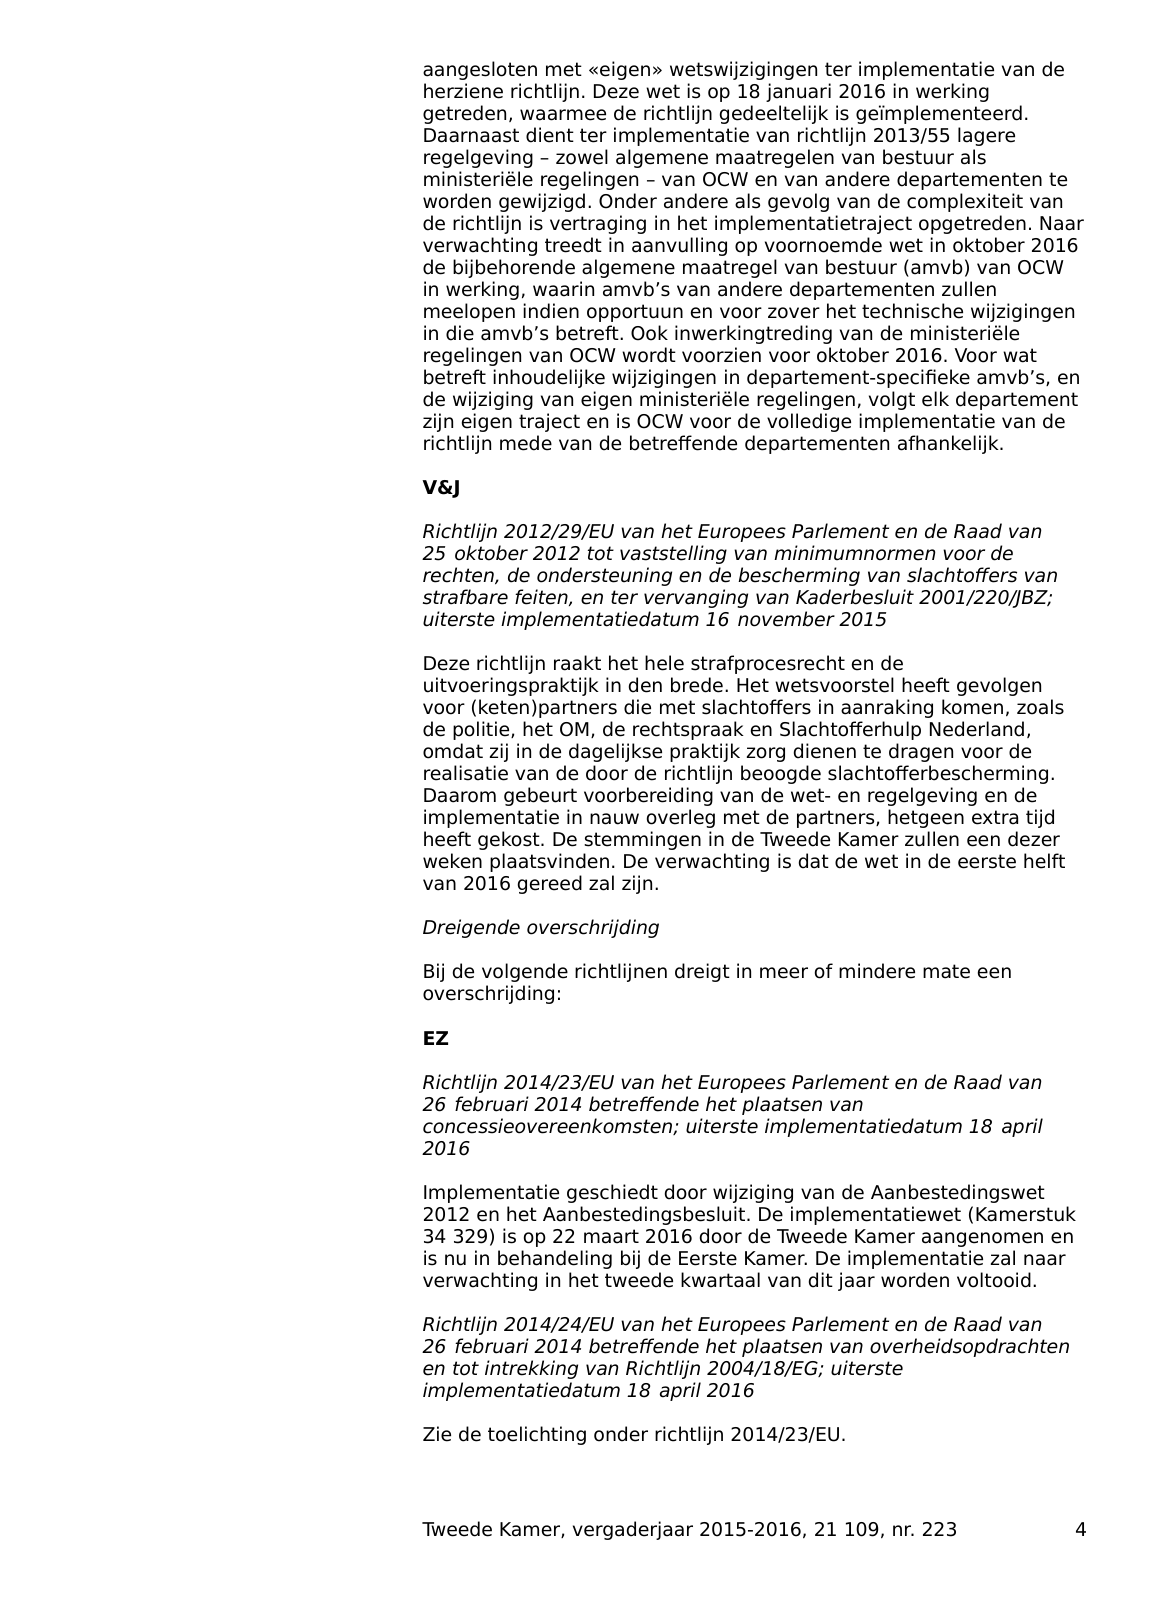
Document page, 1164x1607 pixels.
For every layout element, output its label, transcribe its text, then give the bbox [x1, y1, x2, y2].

text Deze richtlijn raakt het hele strafprocesrecht en de uitvoeringspraktijk in den brede. Het wetsvoorstel heeft gevolgen voor (keten)partners die met slachtoffers in aanraking komen, zoals de politie, het OM, de rechtspraak en Slachtofferhulp Nederland, omdat zij in de dagelijkse praktijk zorg dienen te dragen voor de realisatie van de door de richtlijn beoogde slachtofferbescherming. Daarom gebeurt voorbereiding van de wet- en regelgeving en de implementatie in nauw overleg met de partners, hetgeen extra tijd heeft gekost. De stemmingen in de Tweede Kamer zullen een dezer weken plaatsvinden. De verwachting is dat de wet in de eerste helft van 2016 gereed zal zijn. [422, 653, 1087, 895]
text Zie de toelichting onder richtlijn 2014/23/EU. [422, 1424, 1087, 1446]
text Daarnaast dient ter implementatie van richtlijn 2013/55 lagere regelgeving – zowel algemene maatregelen van bestuur als ministeriële regelingen – van OCW en van andere departementen te worden gewijzigd. Onder andere als gevolg van de complexiteit van de richtlijn is vertraging in het implementatietraject opgetreden. Naar verwachting treedt in aanvulling op voornoemde wet in oktober 2016 de bijbehorende algemene maatregel van bestuur (amvb) van OCW in werking, waarin amvb’s van andere departementen zullen meelopen indien opportuun en voor zover het technische wijzigingen in die amvb’s betreft. Ook inwerkingtreding van de ministeriële regelingen van OCW wordt voorzien voor oktober 2016. Voor wat betreft inhoudelijke wijzigingen in departement-specifieke amvb’s, en de wijziging van eigen ministeriële regelingen, volgt elk departement zijn eigen traject en is OCW voor de volledige implementatie van de richtlijn mede van de betreffende departementen afhankelijk. [422, 125, 1087, 455]
subtitle EZ [422, 1027, 1087, 1049]
text Implementatie geschiedt door wijziging van de Aanbestedingswet 2012 en het Aanbestedingsbesluit. De implementatiewet (Kamerstuk 34 329) is op 22 maart 2016 door de Tweede Kamer aangenomen en is nu in behandeling bij de Eerste Kamer. De implementatie zal naar verwachting in het tweede kwartaal van dit jaar worden voltooid. [422, 1182, 1087, 1292]
text Bij de volgende richtlijnen dreigt in meer of mindere mate een overschrijding: [422, 961, 1087, 1005]
text aangesloten met «eigen» wetswijzigingen ter implementatie van de herziene richtlijn. Deze wet is op 18 januari 2016 in werking getreden, waarmee de richtlijn gedeeltelijk is geïmplementeerd. [422, 59, 1087, 125]
subtitle Richtlijn 2014/23/EU van het Europees Parlement en de Raad van 26 februari 2014 betreffende het plaatsen van concessieovereenkomsten; uiterste implementatiedatum 18 april 2016 [422, 1072, 1087, 1159]
subtitle V&J [422, 477, 1087, 499]
subtitle Richtlijn 2012/29/EU van het Europees Parlement en de Raad van 25 oktober 2012 tot vaststelling van minimumnormen voor de rechten, de ondersteuning en de bescherming van slachtoffers van strafbare feiten, en ter vervanging van Kaderbesluit 2001/220/JBZ; uiterste implementatiedatum 16 november 2015 [422, 521, 1087, 631]
subtitle Dreigende overschrijding [422, 917, 1087, 939]
subtitle Richtlijn 2014/24/EU van het Europees Parlement en de Raad van 26 februari 2014 betreffende het plaatsen van overheidsopdrachten en tot intrekking van Richtlijn 2004/18/EG; uiterste implementatiedatum 18 april 2016 [422, 1314, 1087, 1402]
